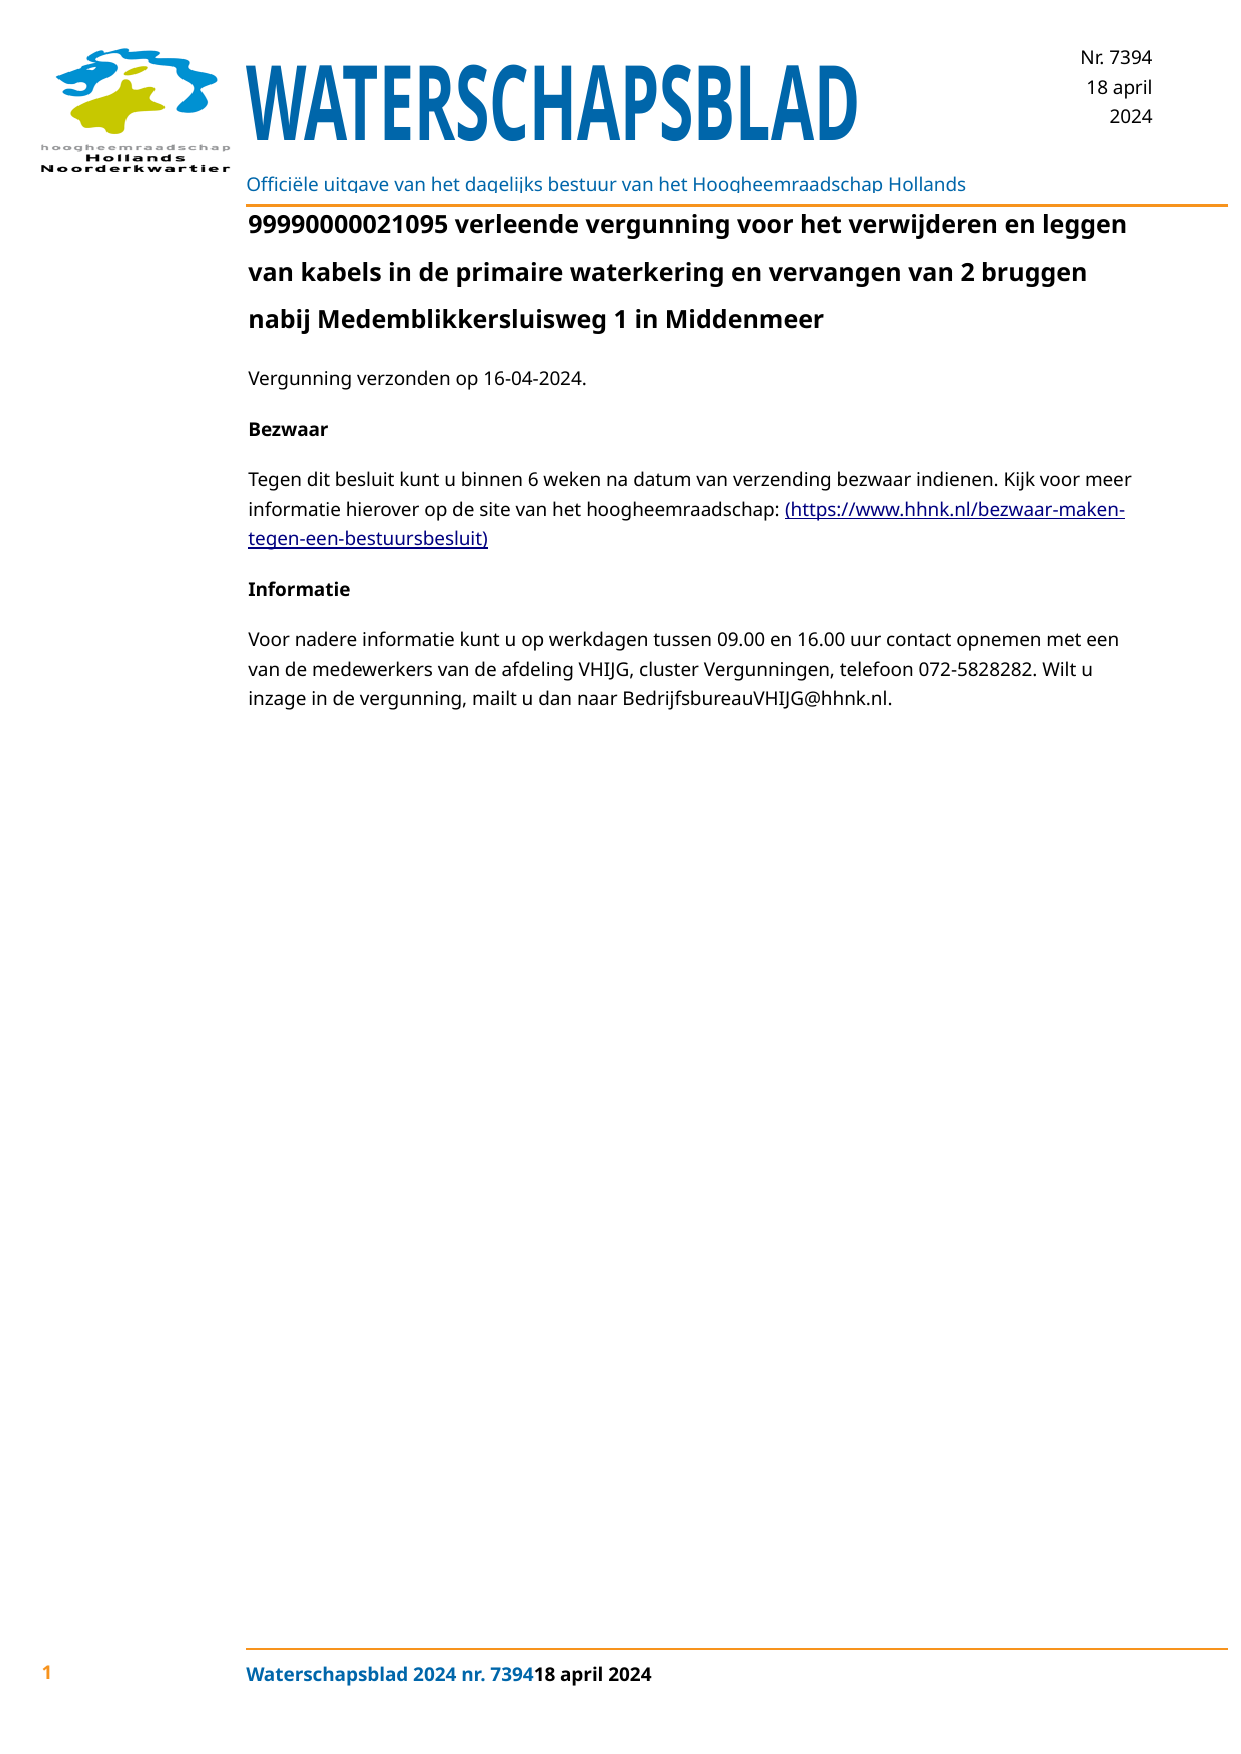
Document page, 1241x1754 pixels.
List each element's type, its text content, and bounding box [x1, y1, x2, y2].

text 99990000021095 verleende vergunning voor het verwijderen en leggen van kabels in de primaire waterkering en vervangen van 2 bruggen nabij Medemblikkersluisweg 1 in Middenmeer [248, 207, 1152, 336]
text Informatie [248, 576, 1152, 602]
text Voor nadere informatie kunt u op werkdagen tussen 09.00 en 16.00 uur contact opnemen met een van de medewerkers van de afdeling VHIJG, cluster Vergunningen, telefoon 072-5828282. Wilt u inzage in de vergunning, mailt u dan naar BedrijfsbureauVHIJG@hhnk.nl. [248, 626, 1152, 711]
text Vergunning verzonden op 16-04-2024. [248, 366, 1152, 391]
text Tegen dit besluit kunt u binnen 6 weken na datum van verzending bezwaar indienen. Kijk voor meer informatie hierover op de site van het hoogheemraadschap: (https://www.hhnk.nl/bezwaar-maken-tegen-een-bestuursbesluit) [248, 466, 1152, 551]
text Bezwaar [248, 416, 1152, 442]
picture [41, 47, 231, 172]
